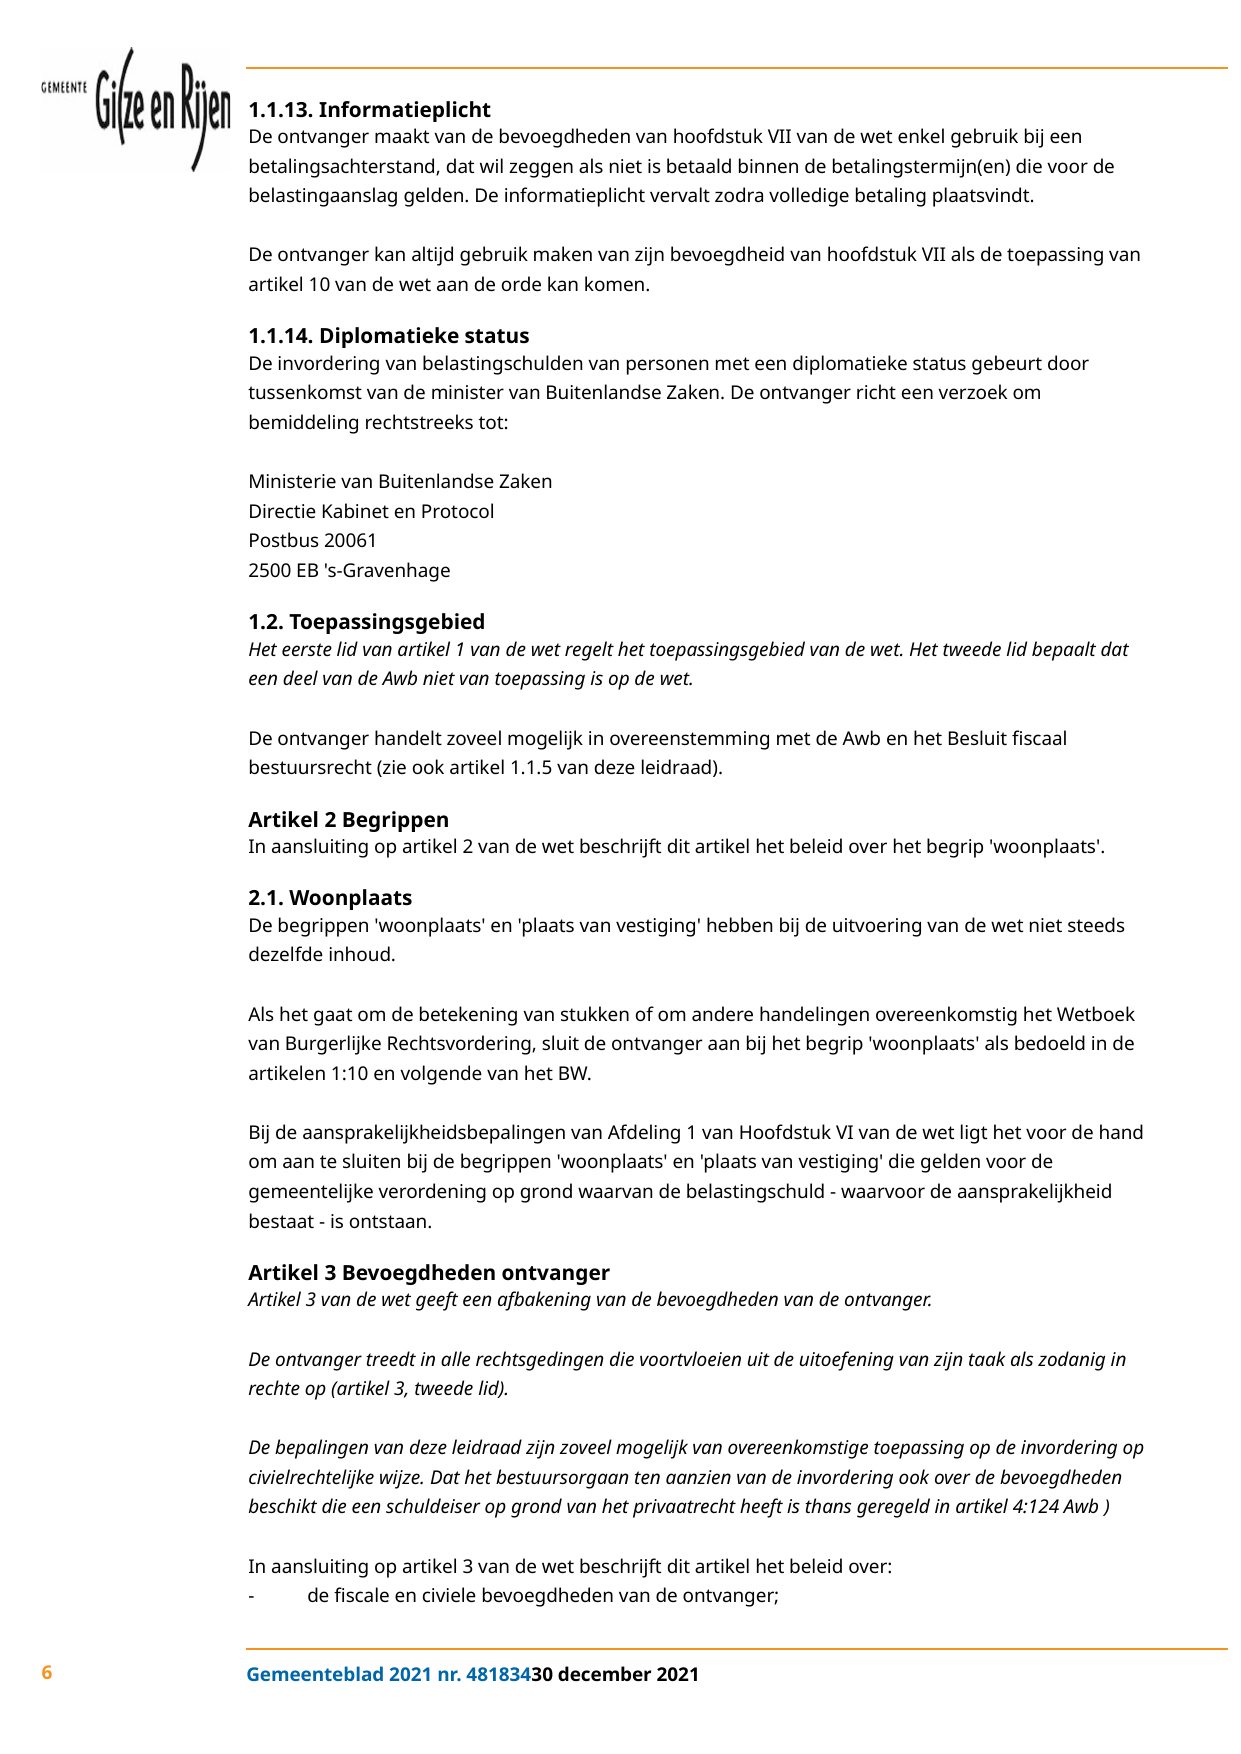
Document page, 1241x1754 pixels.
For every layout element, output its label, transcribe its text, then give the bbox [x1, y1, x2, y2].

text Ministerie van Buitenlandse Zaken [248, 468, 1152, 494]
text Postbus 20061 [248, 527, 1152, 553]
text De bepalingen van deze leidraad zijn zoveel mogelijk van overeenkomstige toepassing op de invordering op civielrechtelijke wijze. Dat het bestuursorgaan ten aanzien van de invordering ook over de bevoegdheden beschikt die een schuldeiser op grond van het privaatrecht heeft is thans geregeld in artikel 4:124 Awb ) [248, 1434, 1152, 1519]
text 1.2. Toepassingsgebied [248, 607, 1152, 636]
text Bij de aansprakelijkheidsbepalingen van Afdeling 1 van Hoofdstuk VI van de wet ligt het voor de hand om aan te sluiten bij de begrippen 'woonplaats' en 'plaats van vestiging' die gelden voor de gemeentelijke verordening op grond waarvan de belastingschuld - waarvoor de aansprakelijkheid bestaat - is ontstaan. [248, 1119, 1152, 1233]
text De invordering van belastingschulden van personen met een diplomatieke status gebeurt door tussenkomst van de minister van Buitenlandse Zaken. De ontvanger richt een verzoek om bemiddeling rechtstreeks tot: [248, 350, 1152, 435]
text 2500 EB 's-Gravenhage [248, 557, 1152, 583]
text De ontvanger handelt zoveel mogelijk in overeenstemming met de Awb en het Besluit fiscaal bestuursrecht (zie ook artikel 1.1.5 van deze leidraad). [248, 725, 1152, 780]
text De begrippen 'woonplaats' en 'plaats van vestiging' hebben bij de uitvoering van de wet niet steeds dezelfde inhoud. [248, 912, 1152, 967]
list de fiscale en civiele bevoegdheden van de ontvanger; [248, 1582, 1152, 1608]
text In aansluiting op artikel 2 van de wet beschrijft dit artikel het beleid over het begrip 'woonplaats'. [248, 833, 1152, 859]
text Artikel 3 Bevoegdheden ontvanger [248, 1258, 1152, 1287]
text Artikel 3 van de wet geeft een afbakening van de bevoegdheden van de ontvanger. [248, 1287, 1152, 1312]
text Directie Kabinet en Protocol [248, 498, 1152, 524]
text 1.1.13. Informatieplicht [248, 95, 1152, 123]
text Het eerste lid van artikel 1 van de wet regelt het toepassingsgebied van de wet. Het tweede lid bepaalt dat een deel van de Awb niet van toepassing is op de wet. [248, 636, 1152, 691]
text In aansluiting op artikel 3 van de wet beschrijft dit artikel het beleid over: [248, 1553, 1152, 1579]
picture [41, 47, 231, 172]
text Als het gaat om de betekening van stukken of om andere handelingen overeenkomstig het Wetboek van Burgerlijke Rechtsvordering, sluit de ontvanger aan bij het begrip 'woonplaats' als bedoeld in de artikelen 1:10 en volgende van het BW. [248, 1001, 1152, 1086]
text Artikel 2 Begrippen [248, 805, 1152, 833]
text 2.1. Woonplaats [248, 883, 1152, 912]
text De ontvanger maakt van de bevoegdheden van hoofdstuk VII van de wet enkel gebruik bij een betalingsachterstand, dat wil zeggen als niet is betaald binnen de betalingstermijn(en) die voor de belastingaanslag gelden. De informatieplicht vervalt zodra volledige betaling plaatsvindt. [248, 123, 1152, 208]
text De ontvanger kan altijd gebruik maken van zijn bevoegdheid van hoofdstuk VII als de toepassing van artikel 10 van de wet aan de orde kan komen. [248, 242, 1152, 297]
text De ontvanger treedt in alle rechtsgedingen die voortvloeien uit de uitoefening van zijn taak als zodanig in rechte op (artikel 3, tweede lid). [248, 1346, 1152, 1401]
text 1.1.14. Diplomatieke status [248, 322, 1152, 350]
